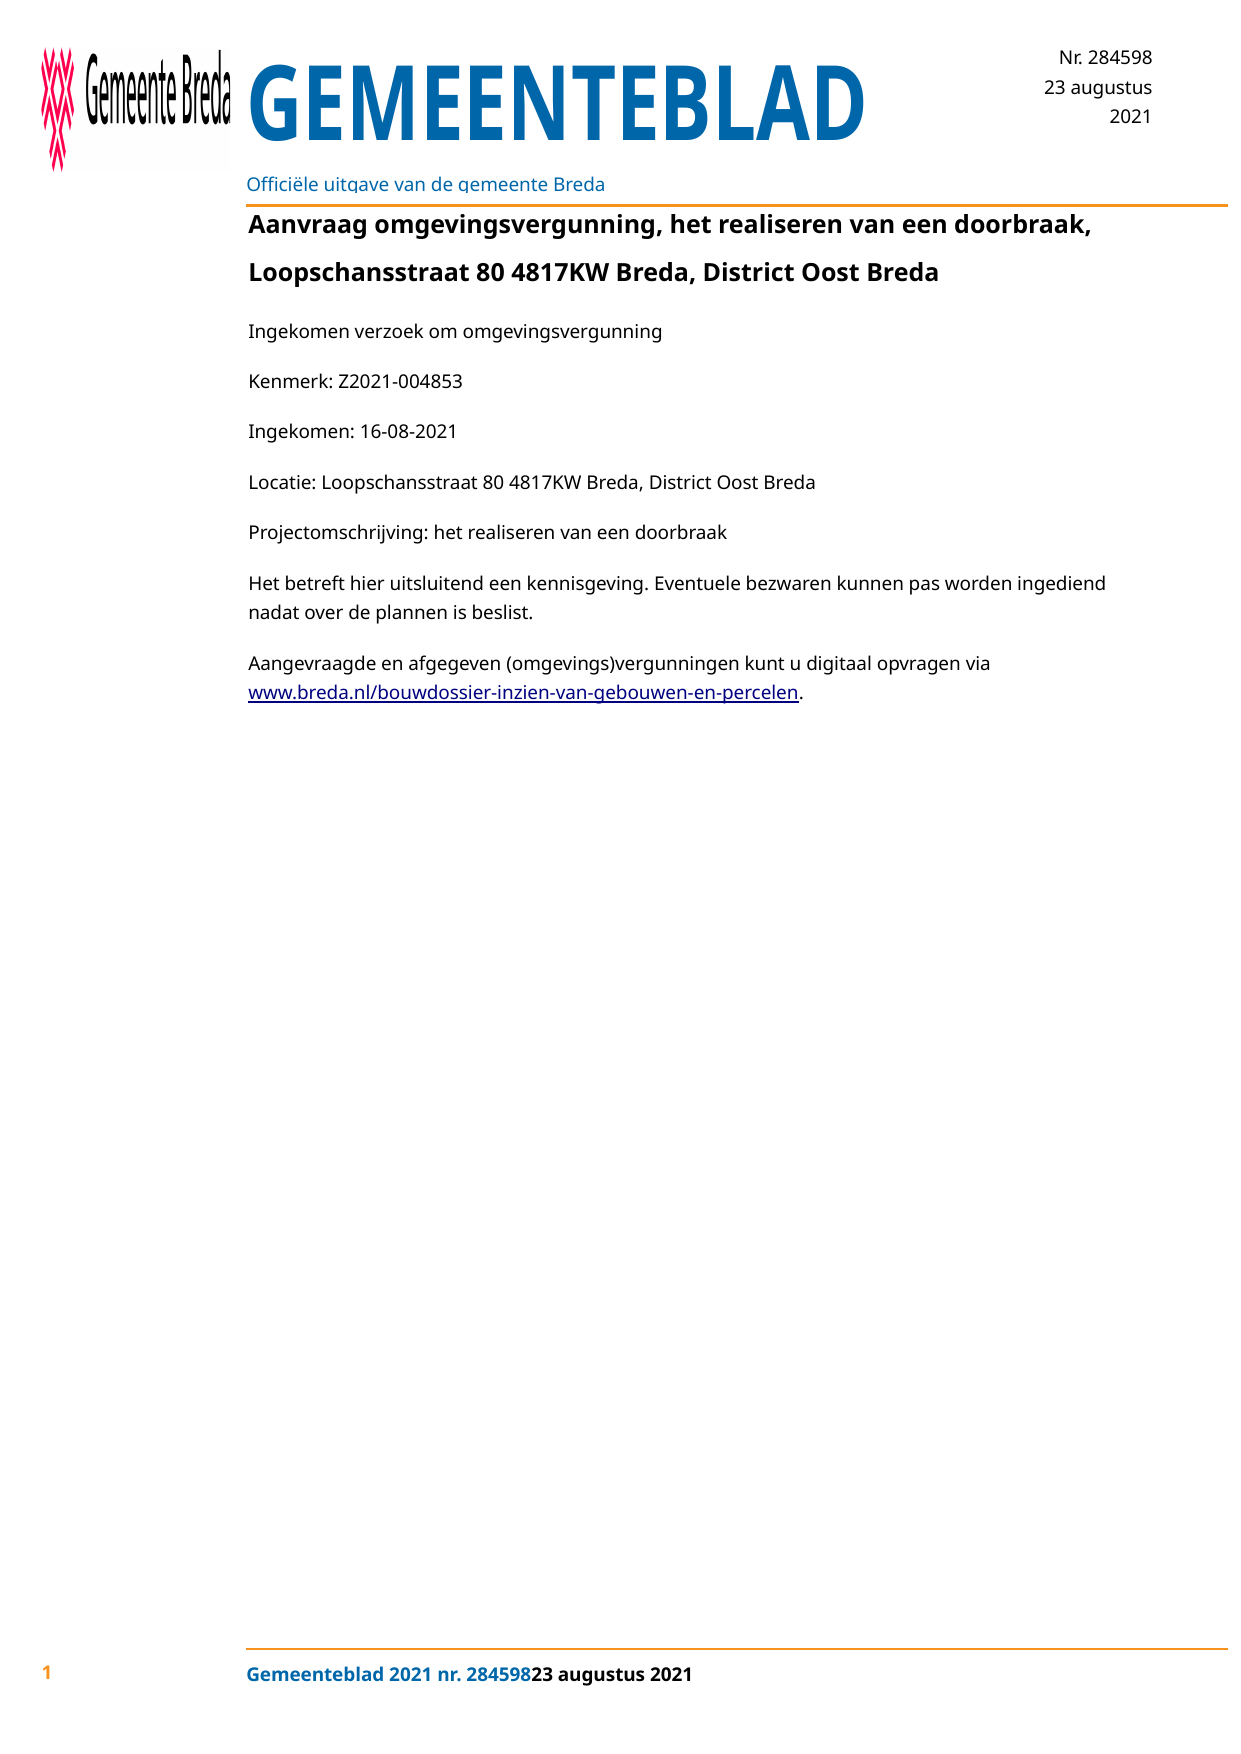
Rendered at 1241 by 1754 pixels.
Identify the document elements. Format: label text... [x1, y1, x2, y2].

text Kenmerk: Z2021-004853 [248, 368, 1152, 394]
text Aanvraag omgevingsvergunning, het realiseren van een doorbraak, Loopschansstraat 80 4817KW Breda, District Oost Breda [248, 207, 1152, 288]
text Ingekomen: 16-08-2021 [248, 419, 1152, 444]
text Aangevraagde en afgegeven (omgevings)vergunningen kunt u digitaal opvragen via www.breda.nl/bouwdossier-inzien-van-gebouwen-en-percelen. [248, 650, 1152, 705]
picture [41, 47, 231, 172]
text Het betreft hier uitsluitend een kennisgeving. Eventuele bezwaren kunnen pas worden ingediend nadat over de plannen is beslist. [248, 570, 1152, 625]
text Projectomschrijving: het realiseren van een doorbraak [248, 519, 1152, 545]
text Ingekomen verzoek om omgevingsvergunning [248, 318, 1152, 344]
text Locatie: Loopschansstraat 80 4817KW Breda, District Oost Breda [248, 469, 1152, 495]
